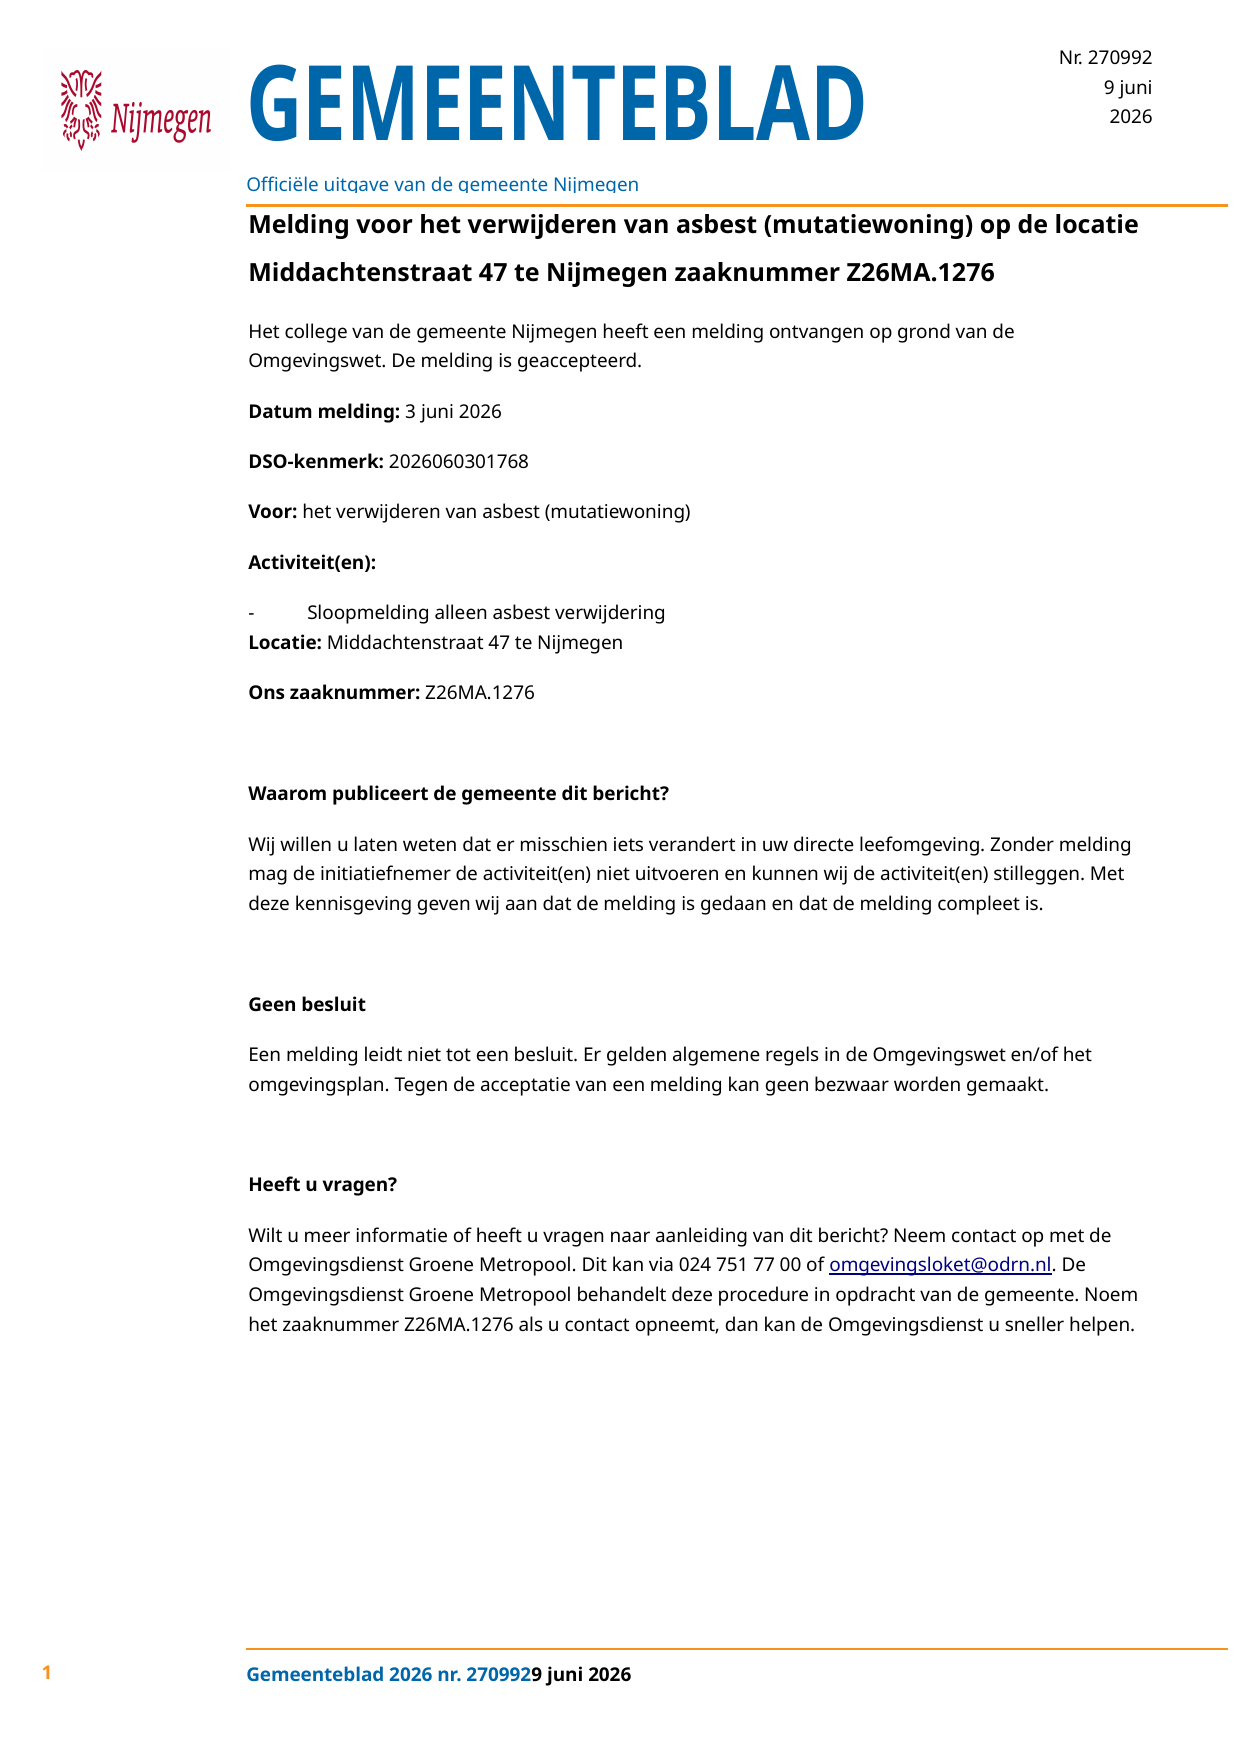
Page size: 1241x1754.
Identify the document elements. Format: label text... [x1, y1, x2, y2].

list Sloopmelding alleen asbest verwijdering [248, 599, 1152, 625]
text Voor: het verwijderen van asbest (mutatiewoning) [248, 499, 1152, 524]
text DSO-kenmerk: 2026060301768 [248, 448, 1152, 474]
text Wij willen u laten weten dat er misschien iets verandert in uw directe leefomgeving. Zonder melding mag de initiatiefnemer de activiteit(en) niet uitvoeren en kunnen wij de activiteit(en) stilleggen. Met deze kennisgeving geven wij aan dat de melding is gedaan en dat de melding compleet is. [248, 831, 1152, 916]
text Activiteit(en): [248, 549, 1152, 575]
text Een melding leidt niet tot een besluit. Er gelden algemene regels in de Omgevingswet en/of het omgevingsplan. Tegen de acceptatie van een melding kan geen bezwaar worden gemaakt. [248, 1041, 1152, 1097]
text Datum melding: 3 juni 2026 [248, 398, 1152, 424]
text Heeft u vragen? [248, 1172, 1152, 1197]
text Wilt u meer informatie of heeft u vragen naar aanleiding van dit bericht? Neem contact op met de Omgevingsdienst Groene Metropool. Dit kan via 024 751 77 00 of omgevingsloket@odrn.nl. De Omgevingsdienst Groene Metropool behandelt deze procedure in opdracht van de gemeente. Noem het zaaknummer Z26MA.1276 als u contact opneemt, dan kan de Omgevingsdienst u sneller helpen. [248, 1222, 1152, 1337]
text Het college van de gemeente Nijmegen heeft een melding ontvangen op grond van de Omgevingswet. De melding is geaccepteerd. [248, 318, 1152, 373]
text Waarom publiceert de gemeente dit bericht? [248, 780, 1152, 806]
picture [41, 47, 231, 172]
text Melding voor het verwijderen van asbest (mutatiewoning) op de locatie Middachtenstraat 47 te Nijmegen zaaknummer Z26MA.1276 [248, 207, 1152, 288]
text Locatie: Middachtenstraat 47 te Nijmegen [248, 629, 1152, 655]
text Ons zaaknummer: Z26MA.1276 [248, 679, 1152, 705]
text Geen besluit [248, 991, 1152, 1017]
